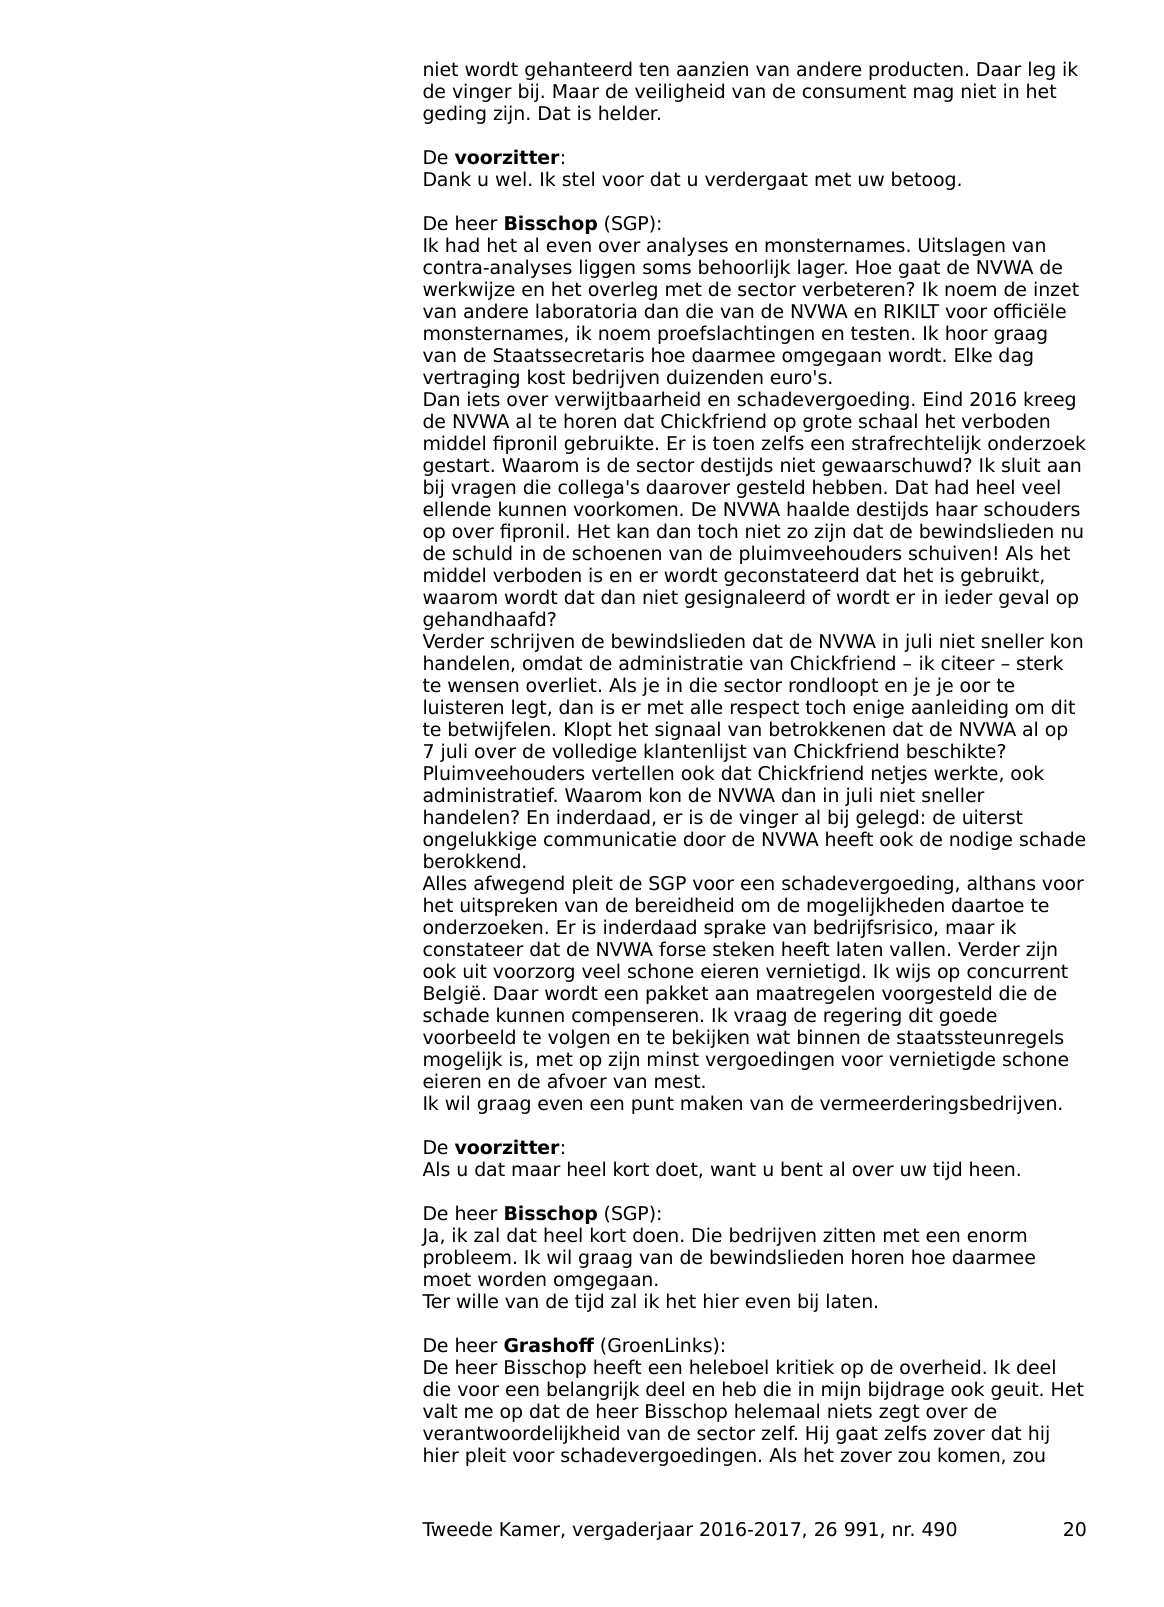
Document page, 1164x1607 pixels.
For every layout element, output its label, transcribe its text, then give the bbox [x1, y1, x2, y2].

text De heer Bisschop (SGP): [422, 1203, 1087, 1225]
text De voorzitter: [422, 1137, 1087, 1159]
text Alles afwegend pleit de SGP voor een schadevergoeding, althans voor het uitspreken van de bereidheid om de mogelijkheden daartoe te onderzoeken. Er is inderdaad sprake van bedrijfsrisico, maar ik constateer dat de NVWA forse steken heeft laten vallen. Verder zijn ook uit voorzorg veel schone eieren vernietigd. Ik wijs op concurrent België. Daar wordt een pakket aan maatregelen voorgesteld die de schade kunnen compenseren. Ik vraag de regering dit goede voorbeeld te volgen en te bekijken wat binnen de staatssteunregels mogelijk is, met op zijn minst vergoedingen voor vernietigde schone eieren en de afvoer van mest. [422, 873, 1087, 1092]
text Dan iets over verwijtbaarheid en schadevergoeding. Eind 2016 kreeg de NVWA al te horen dat Chickfriend op grote schaal het verboden middel fipronil gebruikte. Er is toen zelfs een strafrechtelijk onderzoek gestart. Waarom is de sector destijds niet gewaarschuwd? Ik sluit aan bij vragen die collega's daarover gesteld hebben. Dat had heel veel ellende kunnen voorkomen. De NVWA haalde destijds haar schouders op over fipronil. Het kan dan toch niet zo zijn dat de bewindslieden nu de schuld in de schoenen van de pluimveehouders schuiven! Als het middel verboden is en er wordt geconstateerd dat het is gebruikt, waarom wordt dat dan niet gesignaleerd of wordt er in ieder geval op gehandhaafd? [422, 389, 1087, 631]
text Ja, ik zal dat heel kort doen. Die bedrijven zitten met een enorm probleem. Ik wil graag van de bewindslieden horen hoe daarmee moet worden omgegaan. [422, 1225, 1087, 1291]
text Dank u wel. Ik stel voor dat u verdergaat met uw betoog. [422, 169, 1087, 191]
text niet wordt gehanteerd ten aanzien van andere producten. Daar leg ik de vinger bij. Maar de veiligheid van de consument mag niet in het geding zijn. Dat is helder. [422, 59, 1087, 125]
text Verder schrijven de bewindslieden dat de NVWA in juli niet sneller kon handelen, omdat de administratie van Chickfriend – ik citeer – sterk te wensen overliet. Als je in die sector rondloopt en je je oor te luisteren legt, dan is er met alle respect toch enige aanleiding om dit te betwijfelen. Klopt het signaal van betrokkenen dat de NVWA al op 7 juli over de volledige klantenlijst van Chickfriend beschikte? Pluimveehouders vertellen ook dat Chickfriend netjes werkte, ook administratief. Waarom kon de NVWA dan in juli niet sneller handelen? En inderdaad, er is de vinger al bij gelegd: de uiterst ongelukkige communicatie door de NVWA heeft ook de nodige schade berokkend. [422, 631, 1087, 873]
text De heer Bisschop heeft een heleboel kritiek op de overheid. Ik deel die voor een belangrijk deel en heb die in mijn bijdrage ook geuit. Het valt me op dat de heer Bisschop helemaal niets zegt over de verantwoordelijkheid van de sector zelf. Hij gaat zelfs zover dat hij hier pleit voor schadevergoedingen. Als het zover zou komen, zou [422, 1357, 1087, 1467]
text De voorzitter: [422, 147, 1087, 169]
text Ter wille van de tijd zal ik het hier even bij laten. [422, 1291, 1087, 1313]
text Ik had het al even over analyses en monsternames. Uitslagen van contra-analyses liggen soms behoorlijk lager. Hoe gaat de NVWA de werkwijze en het overleg met de sector verbeteren? Ik noem de inzet van andere laboratoria dan die van de NVWA en RIKILT voor officiële monsternames, ik noem proefslachtingen en testen. Ik hoor graag van de Staatssecretaris hoe daarmee omgegaan wordt. Elke dag vertraging kost bedrijven duizenden euro's. [422, 235, 1087, 389]
text De heer Bisschop (SGP): [422, 213, 1087, 235]
text Als u dat maar heel kort doet, want u bent al over uw tijd heen. [422, 1159, 1087, 1181]
text De heer Grashoff (GroenLinks): [422, 1335, 1087, 1357]
text Ik wil graag even een punt maken van de vermeerderingsbedrijven. [422, 1092, 1087, 1114]
